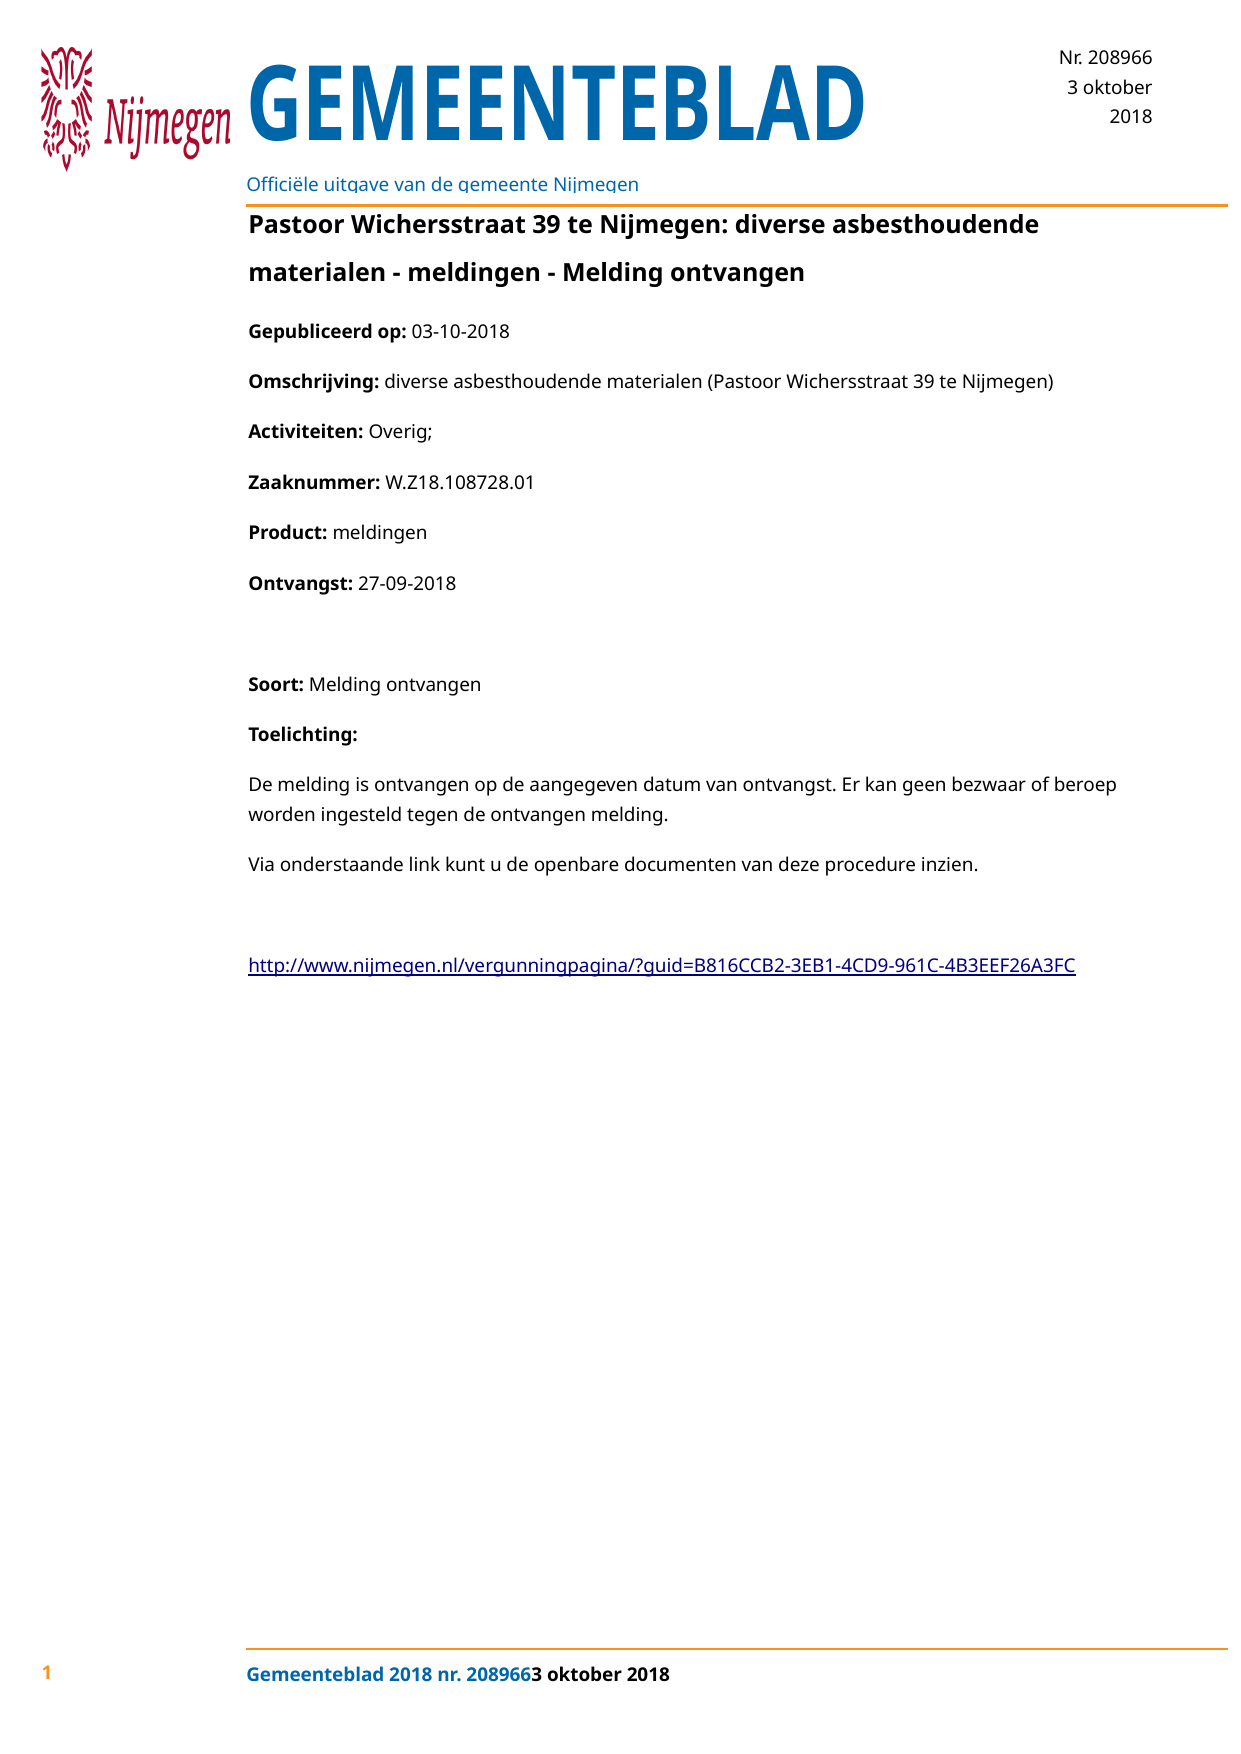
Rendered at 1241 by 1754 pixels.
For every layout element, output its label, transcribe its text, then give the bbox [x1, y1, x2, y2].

text Zaaknummer: W.Z18.108728.01 [248, 469, 1152, 495]
text De melding is ontvangen op de aangegeven datum van ontvangst. Er kan geen bezwaar of beroep worden ingesteld tegen de ontvangen melding. [248, 772, 1152, 827]
text Gepubliceerd op: 03-10-2018 [248, 318, 1152, 344]
picture [41, 47, 231, 172]
text Soort: Melding ontvangen [248, 671, 1152, 697]
text http://www.nijmegen.nl/vergunningpagina/?guid=B816CCB2-3EB1-4CD9-961C-4B3EEF26A3FC [248, 952, 1152, 978]
text Ontvangst: 27-09-2018 [248, 570, 1152, 596]
text Omschrijving: diverse asbesthoudende materialen (Pastoor Wichersstraat 39 te Nijmegen) [248, 368, 1152, 394]
text Pastoor Wichersstraat 39 te Nijmegen: diverse asbesthoudende materialen - meldingen - Melding ontvangen [248, 207, 1152, 288]
text Product: meldingen [248, 519, 1152, 545]
text Toelichting: [248, 721, 1152, 747]
text Via onderstaande link kunt u de openbare documenten van deze procedure inzien. [248, 852, 1152, 877]
text Activiteiten: Overig; [248, 419, 1152, 444]
